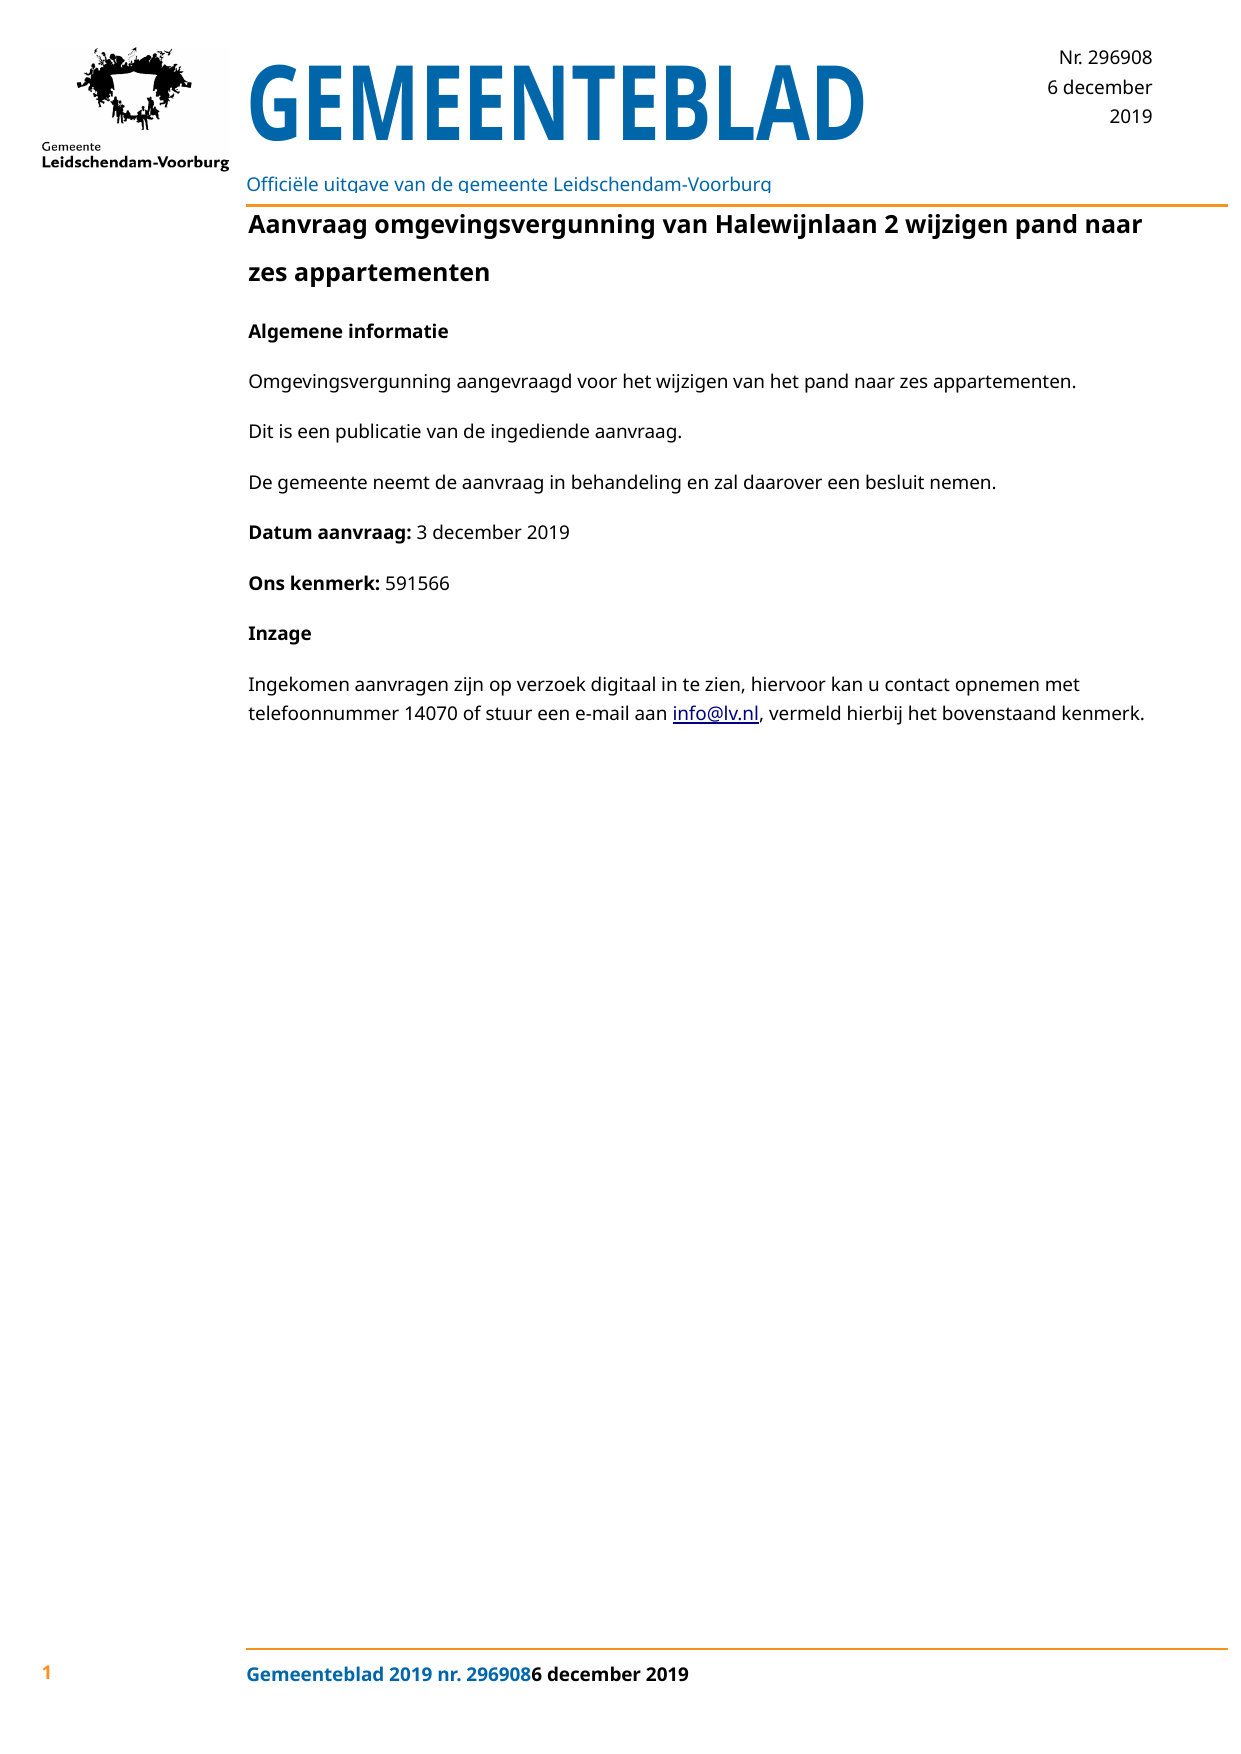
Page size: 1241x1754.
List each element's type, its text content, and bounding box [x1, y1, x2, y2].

text Algemene informatie [248, 318, 1152, 344]
text Dit is een publicatie van de ingediende aanvraag. [248, 419, 1152, 444]
text Aanvraag omgevingsvergunning van Halewijnlaan 2 wijzigen pand naar zes appartementen [248, 207, 1152, 288]
text Ingekomen aanvragen zijn op verzoek digitaal in te zien, hiervoor kan u contact opnemen met telefoonnummer 14070 of stuur een e-mail aan info@lv.nl, vermeld hierbij het bovenstaand kenmerk. [248, 671, 1152, 726]
text Datum aanvraag: 3 december 2019 [248, 519, 1152, 545]
text Inzage [248, 620, 1152, 646]
text Ons kenmerk: 591566 [248, 570, 1152, 596]
text De gemeente neemt de aanvraag in behandeling en zal daarover een besluit nemen. [248, 469, 1152, 495]
picture [41, 47, 231, 172]
text Omgevingsvergunning aangevraagd voor het wijzigen van het pand naar zes appartementen. [248, 368, 1152, 394]
